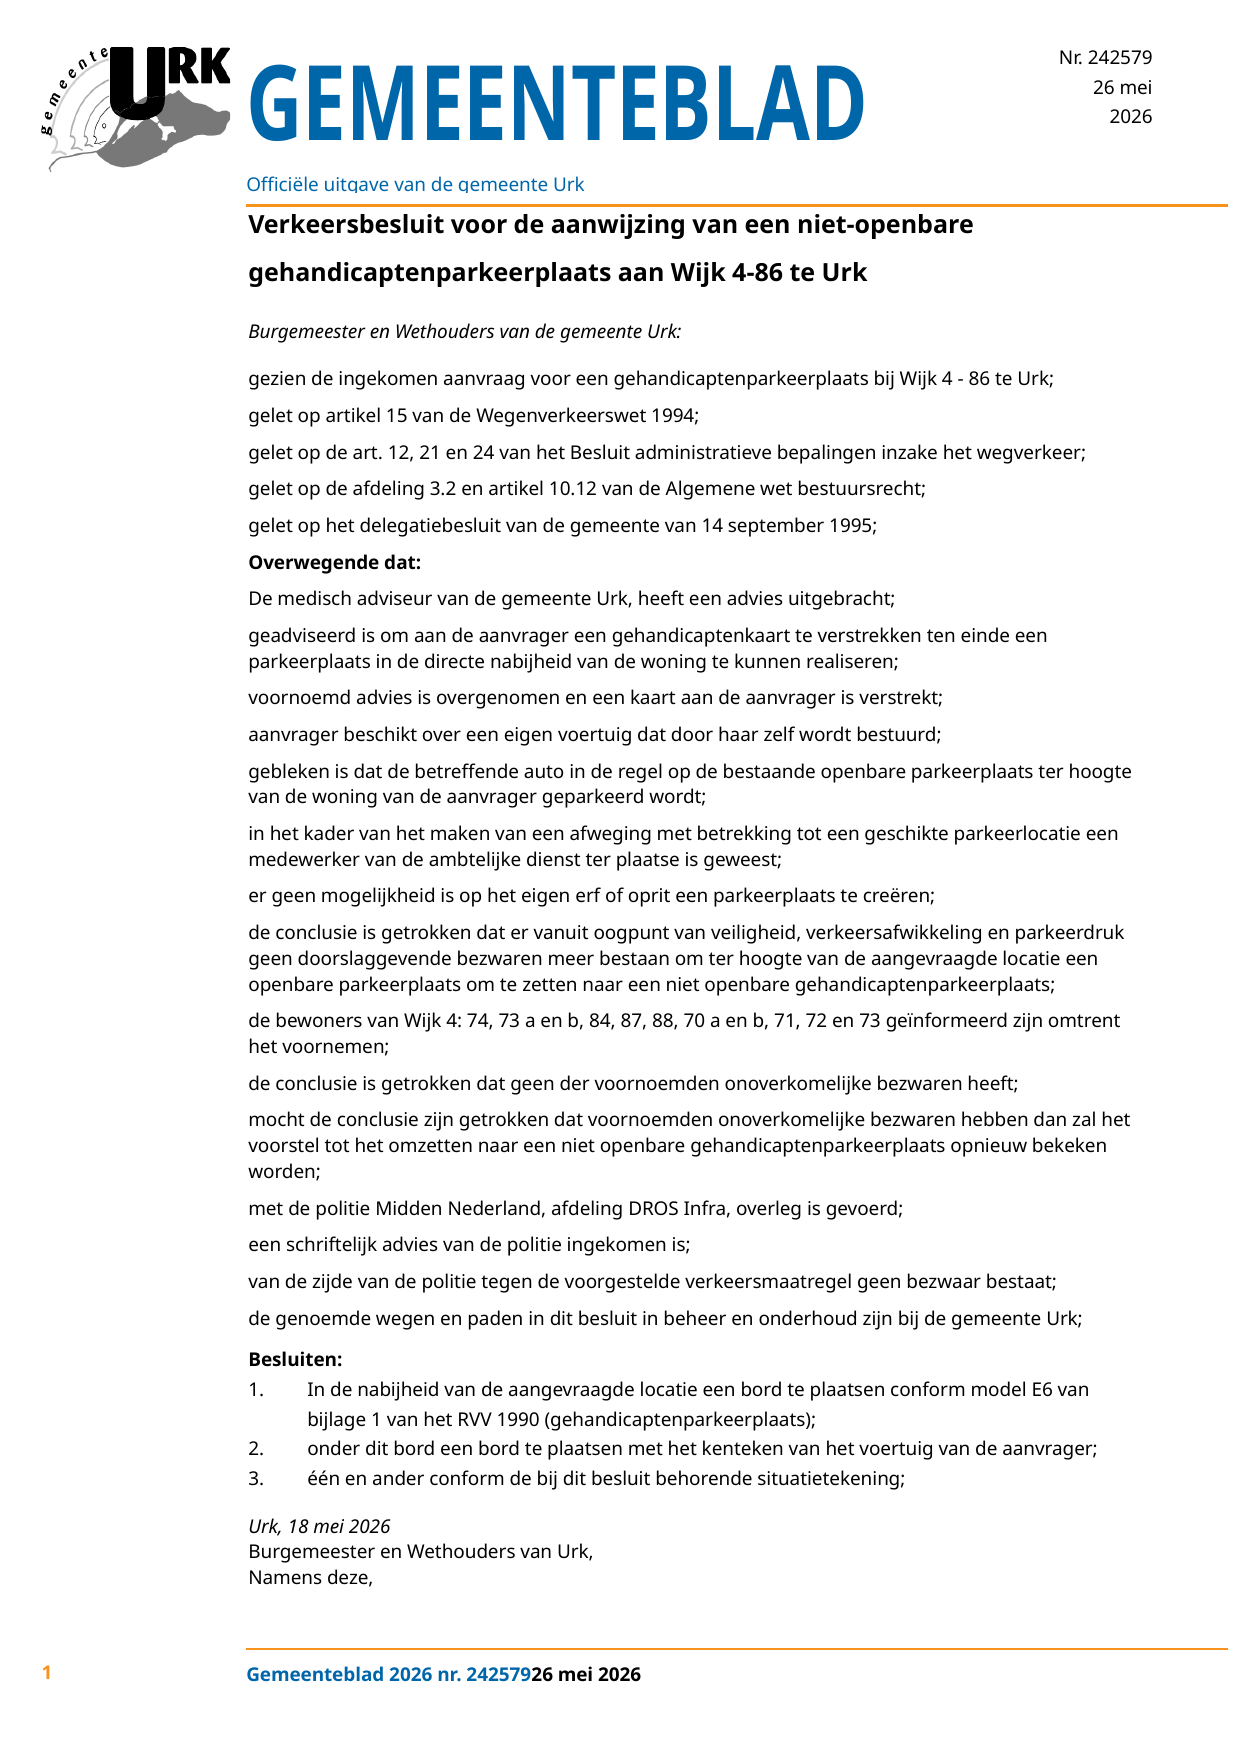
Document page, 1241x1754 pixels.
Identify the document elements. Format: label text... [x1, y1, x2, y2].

text aanvrager beschikt over een eigen voertuig dat door haar zelf wordt bestuurd; [248, 721, 1152, 747]
text gelet op de afdeling 3.2 en artikel 10.12 van de Algemene wet bestuursrecht; [248, 476, 1152, 501]
text Urk, 18 mei 2026 [248, 1513, 1152, 1538]
text de conclusie is getrokken dat er vanuit oogpunt van veiligheid, verkeersafwikkeling en parkeerdruk geen doorslaggevende bezwaren meer bestaan om ter hoogte van de aangevraagde locatie een openbare parkeerplaats om te zetten naar een niet openbare gehandicaptenparkeerplaats; [248, 919, 1152, 997]
picture [41, 47, 231, 172]
text met de politie Midden Nederland, afdeling DROS Infra, overleg is gevoerd; [248, 1195, 1152, 1220]
text Besluiten: [248, 1347, 1152, 1372]
text Burgemeester en Wethouders van Urk, [248, 1538, 1152, 1564]
text gelet op de art. 12, 21 en 24 van het Besluit administratieve bepalingen inzake het wegverkeer; [248, 439, 1152, 464]
list onder dit bord een bord te plaatsen met het kenteken van het voertuig van de aanvrager; [248, 1435, 1152, 1461]
list In de nabijheid van de aangevraagde locatie een bord te plaatsen conform model E6 van bijlage 1 van het RVV 1990 (gehandicaptenparkeerplaats); [248, 1376, 1152, 1432]
text de bewoners van Wijk 4: 74, 73 a en b, 84, 87, 88, 70 a en b, 71, 72 en 73 geïnformeerd zijn omtrent het voornemen; [248, 1007, 1152, 1059]
text geadviseerd is om aan de aanvrager een gehandicaptenkaart te verstrekken ten einde een parkeerplaats in de directe nabijheid van de woning te kunnen realiseren; [248, 622, 1152, 674]
text Verkeersbesluit voor de aanwijzing van een niet-openbare gehandicaptenparkeerplaats aan Wijk 4-86 te Urk [248, 207, 1152, 288]
text de genoemde wegen en paden in dit besluit in beheer en onderhoud zijn bij de gemeente Urk; [248, 1305, 1152, 1330]
text een schriftelijk advies van de politie ingekomen is; [248, 1231, 1152, 1257]
text voornoemd advies is overgenomen en een kaart aan de aanvrager is verstrekt; [248, 684, 1152, 710]
text gezien de ingekomen aanvraag voor een gehandicaptenparkeerplaats bij Wijk 4 - 86 te Urk; [248, 366, 1152, 391]
text van de zijde van de politie tegen de voorgestelde verkeersmaatregel geen bezwaar bestaat; [248, 1268, 1152, 1294]
list één en ander conform de bij dit besluit behorende situatietekening; [248, 1465, 1152, 1491]
text De medisch adviseur van de gemeente Urk, heeft een advies uitgebracht; [248, 586, 1152, 611]
text mocht de conclusie zijn getrokken dat voornoemden onoverkomelijke bezwaren hebben dan zal het voorstel tot het omzetten naar een niet openbare gehandicaptenparkeerplaats opnieuw bekeken worden; [248, 1107, 1152, 1184]
text Overwegende dat: [248, 549, 1152, 574]
text gelet op het delegatiebesluit van de gemeente van 14 september 1995; [248, 512, 1152, 538]
text Burgemeester en Wethouders van de gemeente Urk: [248, 318, 1152, 344]
text de conclusie is getrokken dat geen der voornoemden onoverkomelijke bezwaren heeft; [248, 1070, 1152, 1096]
text er geen mogelijkheid is op het eigen erf of oprit een parkeerplaats te creëren; [248, 883, 1152, 908]
text Namens deze, [248, 1564, 1152, 1590]
text in het kader van het maken van een afweging met betrekking tot een geschikte parkeerlocatie een medewerker van de ambtelijke dienst ter plaatse is geweest; [248, 820, 1152, 872]
text gelet op artikel 15 van de Wegenverkeerswet 1994; [248, 402, 1152, 428]
text gebleken is dat de betreffende auto in de regel op de bestaande openbare parkeerplaats ter hoogte van de woning van de aanvrager geparkeerd wordt; [248, 758, 1152, 809]
